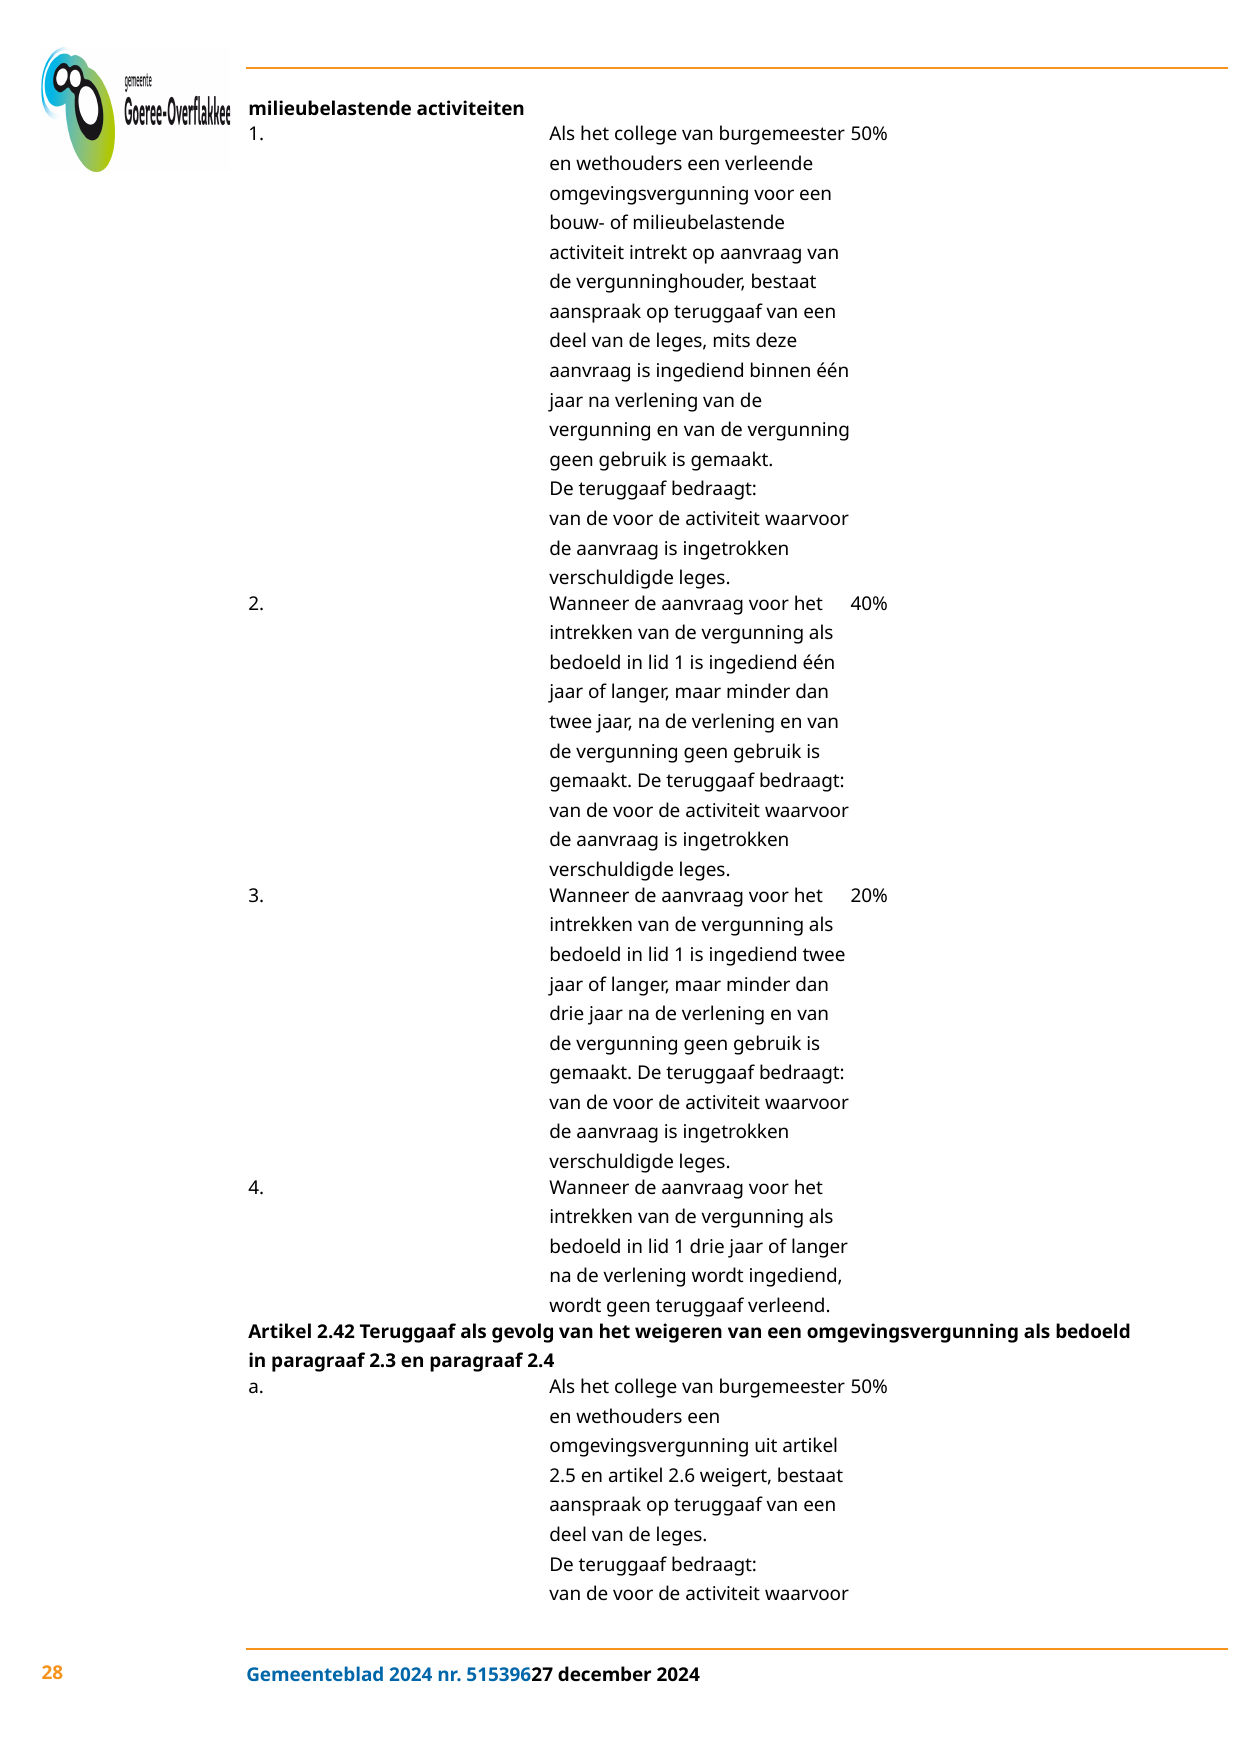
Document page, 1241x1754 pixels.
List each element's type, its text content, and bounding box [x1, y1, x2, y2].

table_cell Wanneer de aanvraag voor het intrekken van de vergunning als bedoeld in lid 1 is ingediend één jaar of langer, maar minder dan twee jaar, na de verlening en van de vergunning geen gebruik is gemaakt. De teruggaaf bedraagt: van de voor de activiteit waarvoor de aanvraag is ingetrokken verschuldigde leges. [549, 590, 850, 882]
table_cell Als het college van burgemeester en wethouders een verleende omgevingsvergunning voor een bouw- of milieubelastende activiteit intrekt op aanvraag van de vergunninghouder, bestaat aanspraak op teruggaaf van een deel van de leges, mits deze aanvraag is ingediend binnen één jaar na verlening van de vergunning en van de vergunning geen gebruik is gemaakt. De teruggaaf bedraagt: van de voor de activiteit waarvoor de aanvraag is ingetrokken verschuldigde leges. [549, 121, 850, 590]
table_cell 40% [850, 590, 1152, 882]
table_cell a. [248, 1373, 549, 1606]
table_cell 1. [248, 121, 549, 590]
table_cell Wanneer de aanvraag voor het intrekken van de vergunning als bedoeld in lid 1 drie jaar of langer na de verlening wordt ingediend, wordt geen teruggaaf verleend. [549, 1174, 850, 1318]
table_cell Wanneer de aanvraag voor het intrekken van de vergunning als bedoeld in lid 1 is ingediend twee jaar of langer, maar minder dan drie jaar na de verlening en van de vergunning geen gebruik is gemaakt. De teruggaaf bedraagt: van de voor de activiteit waarvoor de aanvraag is ingetrokken verschuldigde leges. [549, 882, 850, 1174]
table_cell 20% [850, 882, 1152, 1174]
table_cell 50% [850, 121, 1152, 590]
table_cell milieubelastende activiteiten [248, 95, 1152, 121]
table_cell 3. [248, 882, 549, 1174]
table_cell Artikel 2.42 Teruggaaf als gevolg van het weigeren van een omgevingsvergunning als bedoeld in paragraaf 2.3 en paragraaf 2.4 [248, 1318, 1152, 1373]
table_cell 2. [248, 590, 549, 882]
table_cell 50% [850, 1373, 1152, 1606]
table_cell Als het college van burgemeester en wethouders een omgevingsvergunning uit artikel 2.5 en artikel 2.6 weigert, bestaat aanspraak op teruggaaf van een deel van de leges. De teruggaaf bedraagt: van de voor de activiteit waarvoor [549, 1373, 850, 1606]
picture [41, 47, 231, 172]
table_cell [850, 1174, 1152, 1318]
table_cell 4. [248, 1174, 549, 1318]
